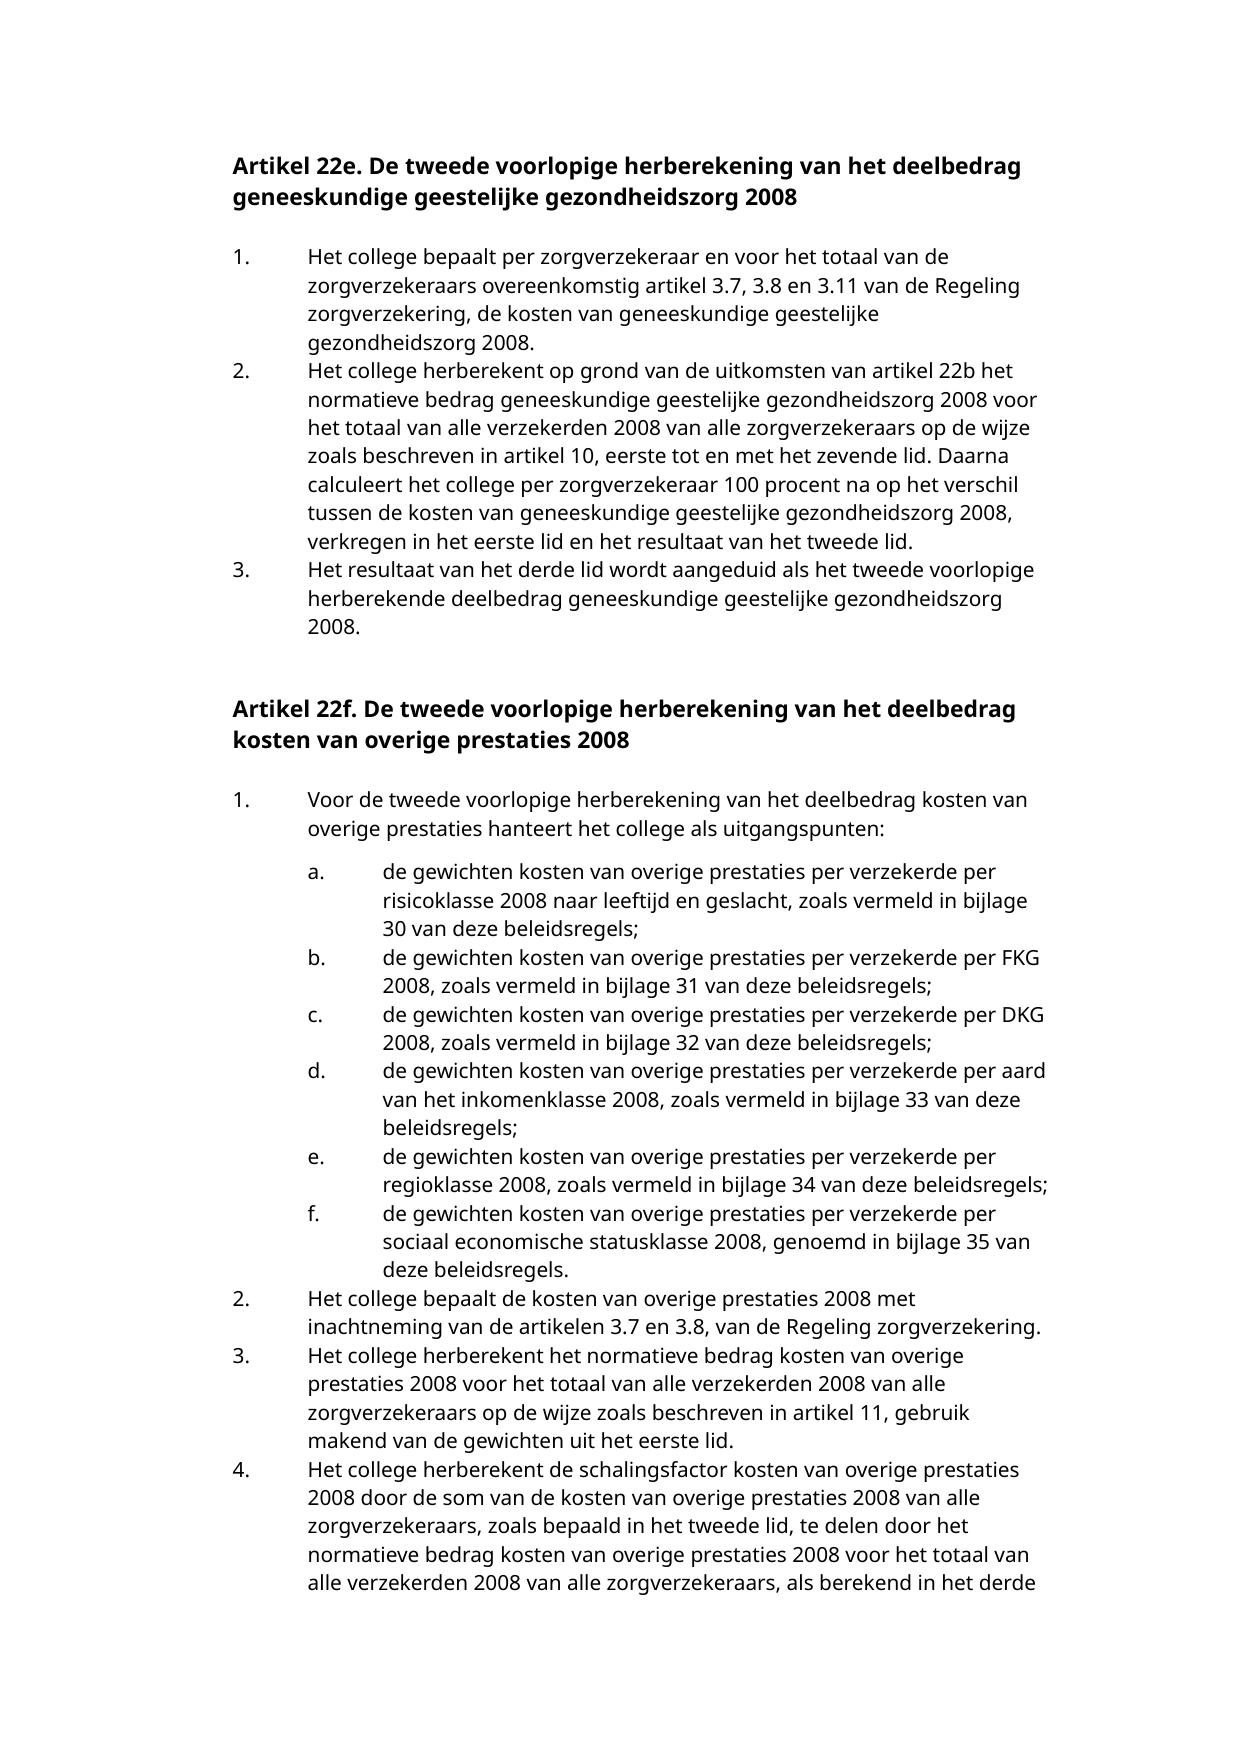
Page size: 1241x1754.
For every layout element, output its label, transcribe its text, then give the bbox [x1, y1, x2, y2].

list Het resultaat van het derde lid wordt aangeduid als het tweede voorlopige herberekende deelbedrag geneeskundige geestelijke gezondheidszorg 2008. [232, 555, 1053, 641]
list Het college bepaalt per zorgverzekeraar en voor het totaal van de zorgverzekeraars overeenkomstig artikel 3.7, 3.8 en 3.11 van de Regeling zorgverzekering, de kosten van geneeskundige geestelijke gezondheidszorg 2008. [232, 242, 1053, 356]
list de gewichten kosten van overige prestaties per verzekerde per aard van het inkomenklasse 2008, zoals vermeld in bijlage 33 van deze beleidsregels; [307, 1057, 1053, 1142]
list de gewichten kosten van overige prestaties per verzekerde per sociaal economische statusklasse 2008, genoemd in bijlage 35 van deze beleidsregels. [307, 1199, 1053, 1284]
list de gewichten kosten van overige prestaties per verzekerde per regioklasse 2008, zoals vermeld in bijlage 34 van deze beleidsregels; [307, 1142, 1053, 1199]
list de gewichten kosten van overige prestaties per verzekerde per FKG 2008, zoals vermeld in bijlage 31 van deze beleidsregels; [307, 943, 1053, 1000]
list de gewichten kosten van overige prestaties per verzekerde per risicoklasse 2008 naar leeftijd en geslacht, zoals vermeld in bijlage 30 van deze beleidsregels; [307, 857, 1053, 943]
list Het college herberekent de schalingsfactor kosten van overige prestaties 2008 door de som van de kosten van overige prestaties 2008 van alle zorgverzekeraars, zoals bepaald in het tweede lid, te delen door het normatieve bedrag kosten van overige prestaties 2008 voor het totaal van alle verzekerden 2008 van alle zorgverzekeraars, als berekend in het derde [232, 1455, 1053, 1597]
list de gewichten kosten van overige prestaties per verzekerde per DKG 2008, zoals vermeld in bijlage 32 van deze beleidsregels; [307, 1000, 1053, 1057]
list Voor de tweede voorlopige herberekening van het deelbedrag kosten van overige prestaties hanteert het college als uitgangspunten: [232, 786, 1053, 842]
list Het college herberekent het normatieve bedrag kosten van overige prestaties 2008 voor het totaal van alle verzekerden 2008 van alle zorgverzekeraars op de wijze zoals beschreven in artikel 11, gebruik makend van de gewichten uit het eerste lid. [232, 1341, 1053, 1455]
list Het college bepaalt de kosten van overige prestaties 2008 met inachtneming van de artikelen 3.7 en 3.8, van de Regeling zorgverzekering. [232, 1284, 1053, 1341]
list Het college herberekent op grond van de uitkomsten van artikel 22b het normatieve bedrag geneeskundige geestelijke gezondheidszorg 2008 voor het totaal van alle verzekerden 2008 van alle zorgverzekeraars op de wijze zoals beschreven in artikel 10, eerste tot en met het zevende lid. Daarna calculeert het college per zorgverzekeraar 100 procent na op het verschil tussen de kosten van geneeskundige geestelijke gezondheidszorg 2008, verkregen in het eerste lid en het resultaat van het tweede lid. [232, 356, 1053, 555]
subtitle Artikel 22f. De tweede voorlopige herberekening van het deelbedrag kosten van overige prestaties 2008 [232, 693, 1053, 756]
subtitle Artikel 22e. De tweede voorlopige herberekening van het deelbedrag geneeskundige geestelijke gezondheidszorg 2008 [232, 150, 1053, 212]
